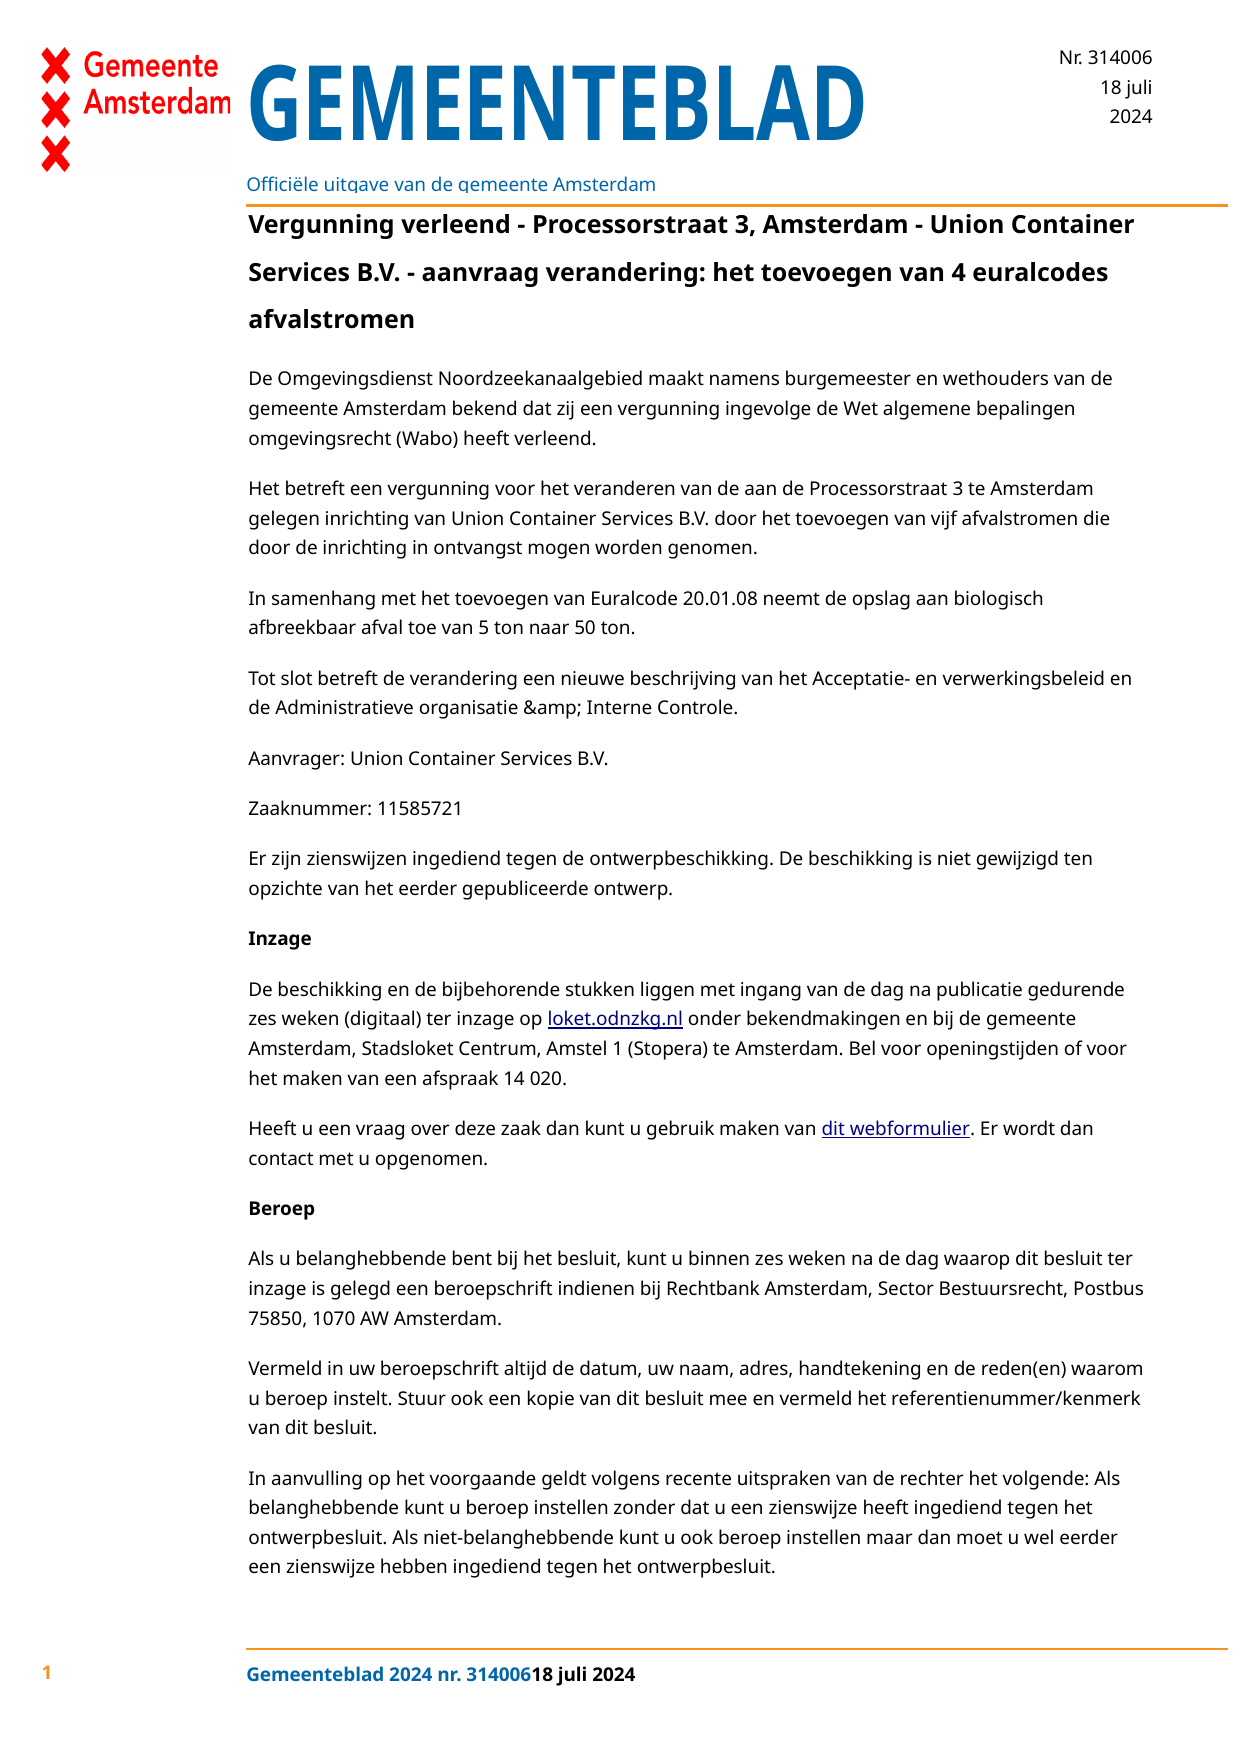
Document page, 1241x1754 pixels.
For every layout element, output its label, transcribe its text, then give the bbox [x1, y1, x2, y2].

text Het betreft een vergunning voor het veranderen van de aan de Processorstraat 3 te Amsterdam gelegen inrichting van Union Container Services B.V. door het toevoegen van vijf afvalstromen die door de inrichting in ontvangst mogen worden genomen. [248, 475, 1152, 560]
text In samenhang met het toevoegen van Euralcode 20.01.08 neemt de opslag aan biologisch afbreekbaar afval toe van 5 ton naar 50 ton. [248, 585, 1152, 640]
text Beroep [248, 1195, 1152, 1221]
text Er zijn zienswijzen ingediend tegen de ontwerpbeschikking. De beschikking is niet gewijzigd ten opzichte van het eerder gepubliceerde ontwerp. [248, 846, 1152, 901]
text Vermeld in uw beroepschrift altijd de datum, uw naam, adres, handtekening en de reden(en) waarom u beroep instelt. Stuur ook een kopie van dit besluit mee en vermeld het referentienummer/kenmerk van dit besluit. [248, 1355, 1152, 1440]
text Vergunning verleend - Processorstraat 3, Amsterdam - Union Container Services B.V. - aanvraag verandering: het toevoegen van 4 euralcodes afvalstromen [248, 207, 1152, 336]
text De beschikking en de bijbehorende stukken liggen met ingang van de dag na publicatie gedurende zes weken (digitaal) ter inzage op loket.odnzkg.nl onder bekendmakingen en bij de gemeente Amsterdam, Stadsloket Centrum, Amstel 1 (Stopera) te Amsterdam. Bel voor openingstijden of voor het maken van een afspraak 14 020. [248, 976, 1152, 1090]
text In aanvulling op het voorgaande geldt volgens recente uitspraken van de rechter het volgende: Als belanghebbende kunt u beroep instellen zonder dat u een zienswijze heeft ingediend tegen het ontwerpbesluit. Als niet-belanghebbende kunt u ook beroep instellen maar dan moet u wel eerder een zienswijze hebben ingediend tegen het ontwerpbesluit. [248, 1465, 1152, 1579]
text Inzage [248, 926, 1152, 951]
text De Omgevingsdienst Noordzeekanaalgebied maakt namens burgemeester en wethouders van de gemeente Amsterdam bekend dat zij een vergunning ingevolge de Wet algemene bepalingen omgevingsrecht (Wabo) heeft verleend. [248, 366, 1152, 450]
text Tot slot betreft de verandering een nieuwe beschrijving van het Acceptatie- en verwerkingsbeleid en de Administratieve organisatie &amp; Interne Controle. [248, 665, 1152, 720]
text Als u belanghebbende bent bij het besluit, kunt u binnen zes weken na de dag waarop dit besluit ter inzage is gelegd een beroepschrift indienen bij Rechtbank Amsterdam, Sector Bestuursrecht, Postbus 75850, 1070 AW Amsterdam. [248, 1246, 1152, 1330]
text Heeft u een vraag over deze zaak dan kunt u gebruik maken van dit webformulier. Er wordt dan contact met u opgenomen. [248, 1115, 1152, 1170]
text Zaaknummer: 11585721 [248, 795, 1152, 821]
picture [41, 47, 231, 172]
text Aanvrager: Union Container Services B.V. [248, 745, 1152, 770]
